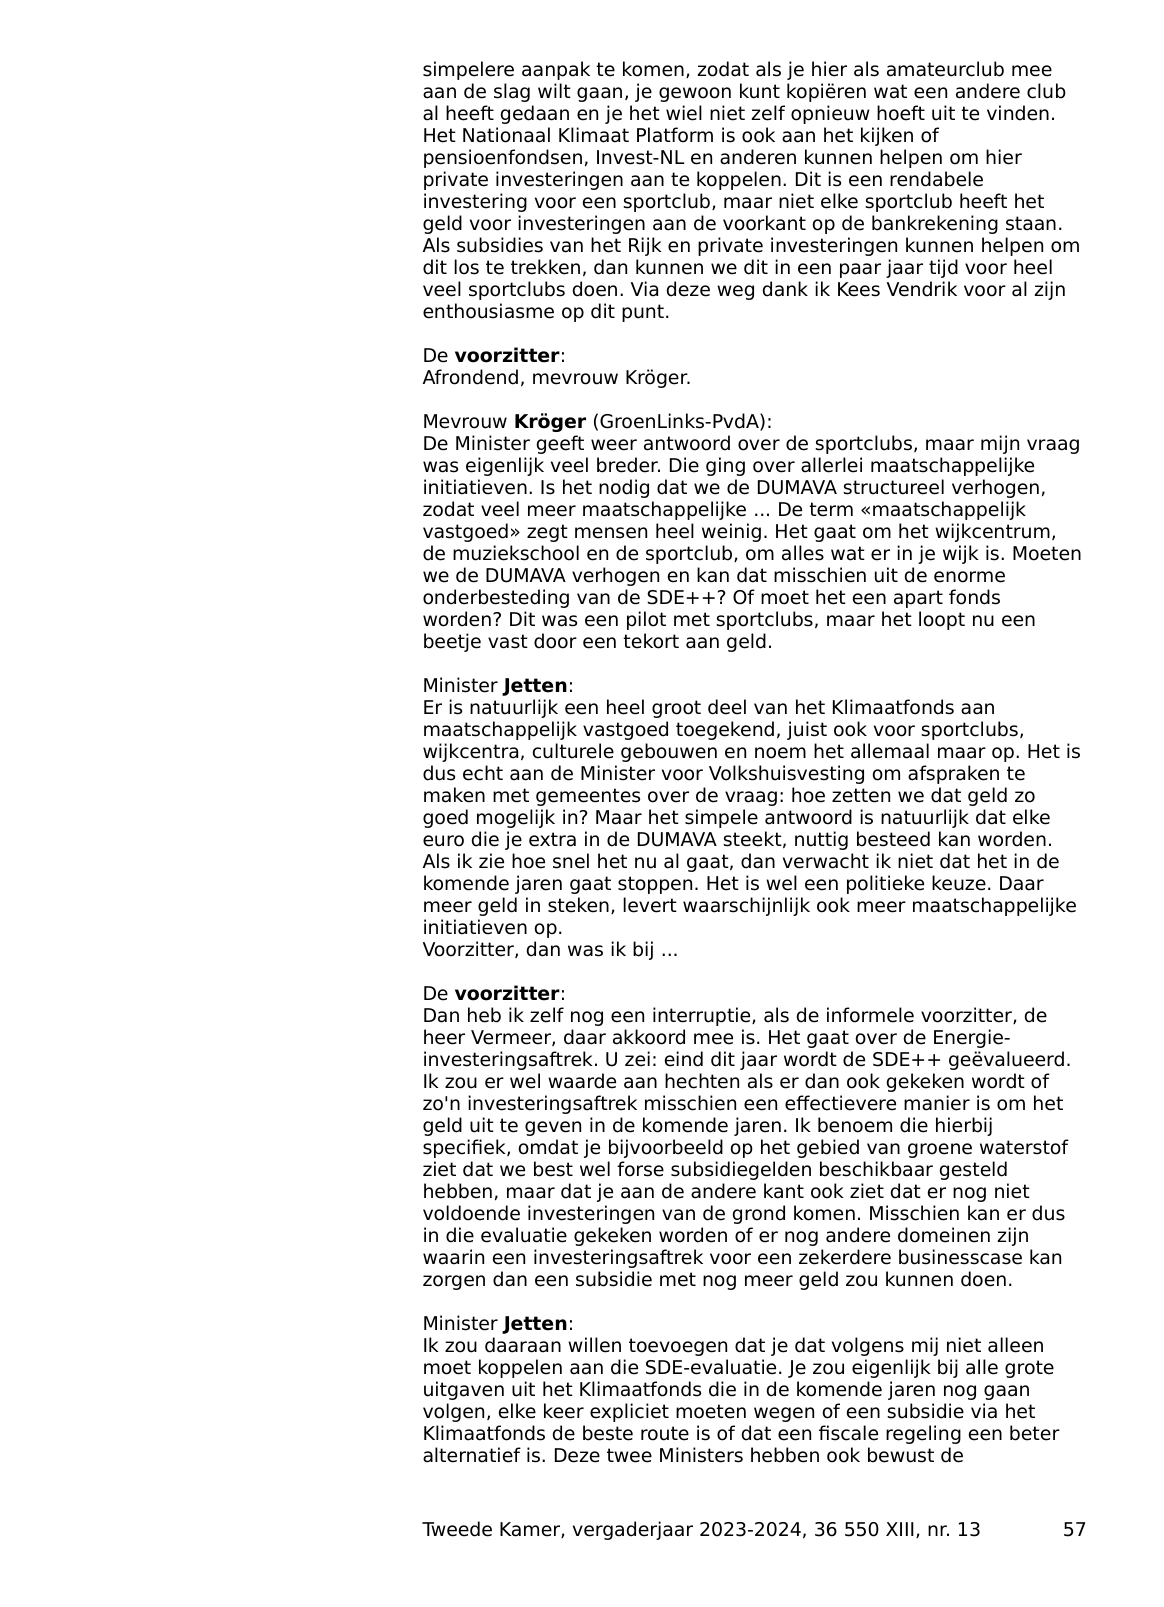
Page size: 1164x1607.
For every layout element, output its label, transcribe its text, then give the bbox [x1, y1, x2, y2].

text Minister Jetten: [422, 675, 1087, 697]
text De Minister geeft weer antwoord over de sportclubs, maar mijn vraag was eigenlijk veel breder. Die ging over allerlei maatschappelijke initiatieven. Is het nodig dat we de DUMAVA structureel verhogen, zodat veel meer maatschappelijke ... De term «maatschappelijk vastgoed» zegt mensen heel weinig. Het gaat om het wijkcentrum, de muziekschool en de sportclub, om alles wat er in je wijk is. Moeten we de DUMAVA verhogen en kan dat misschien uit de enorme onderbesteding van de SDE++? Of moet het een apart fonds worden? Dit was een pilot met sportclubs, maar het loopt nu een beetje vast door een tekort aan geld. [422, 433, 1087, 653]
text Voorzitter, dan was ik bij ... [422, 939, 1087, 961]
text simpelere aanpak te komen, zodat als je hier als amateurclub mee aan de slag wilt gaan, je gewoon kunt kopiëren wat een andere club al heeft gedaan en je het wiel niet zelf opnieuw hoeft uit te vinden. [422, 59, 1087, 125]
text Mevrouw Kröger (GroenLinks-PvdA): [422, 411, 1087, 433]
text De voorzitter: [422, 983, 1087, 1005]
text Ik zou daaraan willen toevoegen dat je dat volgens mij niet alleen moet koppelen aan die SDE-evaluatie. Je zou eigenlijk bij alle grote uitgaven uit het Klimaatfonds die in de komende jaren nog gaan volgen, elke keer expliciet moeten wegen of een subsidie via het Klimaatfonds de beste route is of dat een fiscale regeling een beter alternatief is. Deze twee Ministers hebben ook bewust de [422, 1335, 1087, 1467]
text Dan heb ik zelf nog een interruptie, als de informele voorzitter, de heer Vermeer, daar akkoord mee is. Het gaat over de Energie-investeringsaftrek. U zei: eind dit jaar wordt de SDE++ geëvalueerd. Ik zou er wel waarde aan hechten als er dan ook gekeken wordt of zo'n investeringsaftrek misschien een effectievere manier is om het geld uit te geven in de komende jaren. Ik benoem die hierbij specifiek, omdat je bijvoorbeeld op het gebied van groene waterstof ziet dat we best wel forse subsidiegelden beschikbaar gesteld hebben, maar dat je aan de andere kant ook ziet dat er nog niet voldoende investeringen van de grond komen. Misschien kan er dus in die evaluatie gekeken worden of er nog andere domeinen zijn waarin een investeringsaftrek voor een zekerdere businesscase kan zorgen dan een subsidie met nog meer geld zou kunnen doen. [422, 1005, 1087, 1291]
text De voorzitter: [422, 345, 1087, 367]
text Afrondend, mevrouw Kröger. [422, 367, 1087, 389]
text Minister Jetten: [422, 1313, 1087, 1335]
text Het Nationaal Klimaat Platform is ook aan het kijken of pensioenfondsen, Invest-NL en anderen kunnen helpen om hier private investeringen aan te koppelen. Dit is een rendabele investering voor een sportclub, maar niet elke sportclub heeft het geld voor investeringen aan de voorkant op de bankrekening staan. Als subsidies van het Rijk en private investeringen kunnen helpen om dit los te trekken, dan kunnen we dit in een paar jaar tijd voor heel veel sportclubs doen. Via deze weg dank ik Kees Vendrik voor al zijn enthousiasme op dit punt. [422, 125, 1087, 323]
text Er is natuurlijk een heel groot deel van het Klimaatfonds aan maatschappelijk vastgoed toegekend, juist ook voor sportclubs, wijkcentra, culturele gebouwen en noem het allemaal maar op. Het is dus echt aan de Minister voor Volkshuisvesting om afspraken te maken met gemeentes over de vraag: hoe zetten we dat geld zo goed mogelijk in? Maar het simpele antwoord is natuurlijk dat elke euro die je extra in de DUMAVA steekt, nuttig besteed kan worden. Als ik zie hoe snel het nu al gaat, dan verwacht ik niet dat het in de komende jaren gaat stoppen. Het is wel een politieke keuze. Daar meer geld in steken, levert waarschijnlijk ook meer maatschappelijke initiatieven op. [422, 697, 1087, 939]
